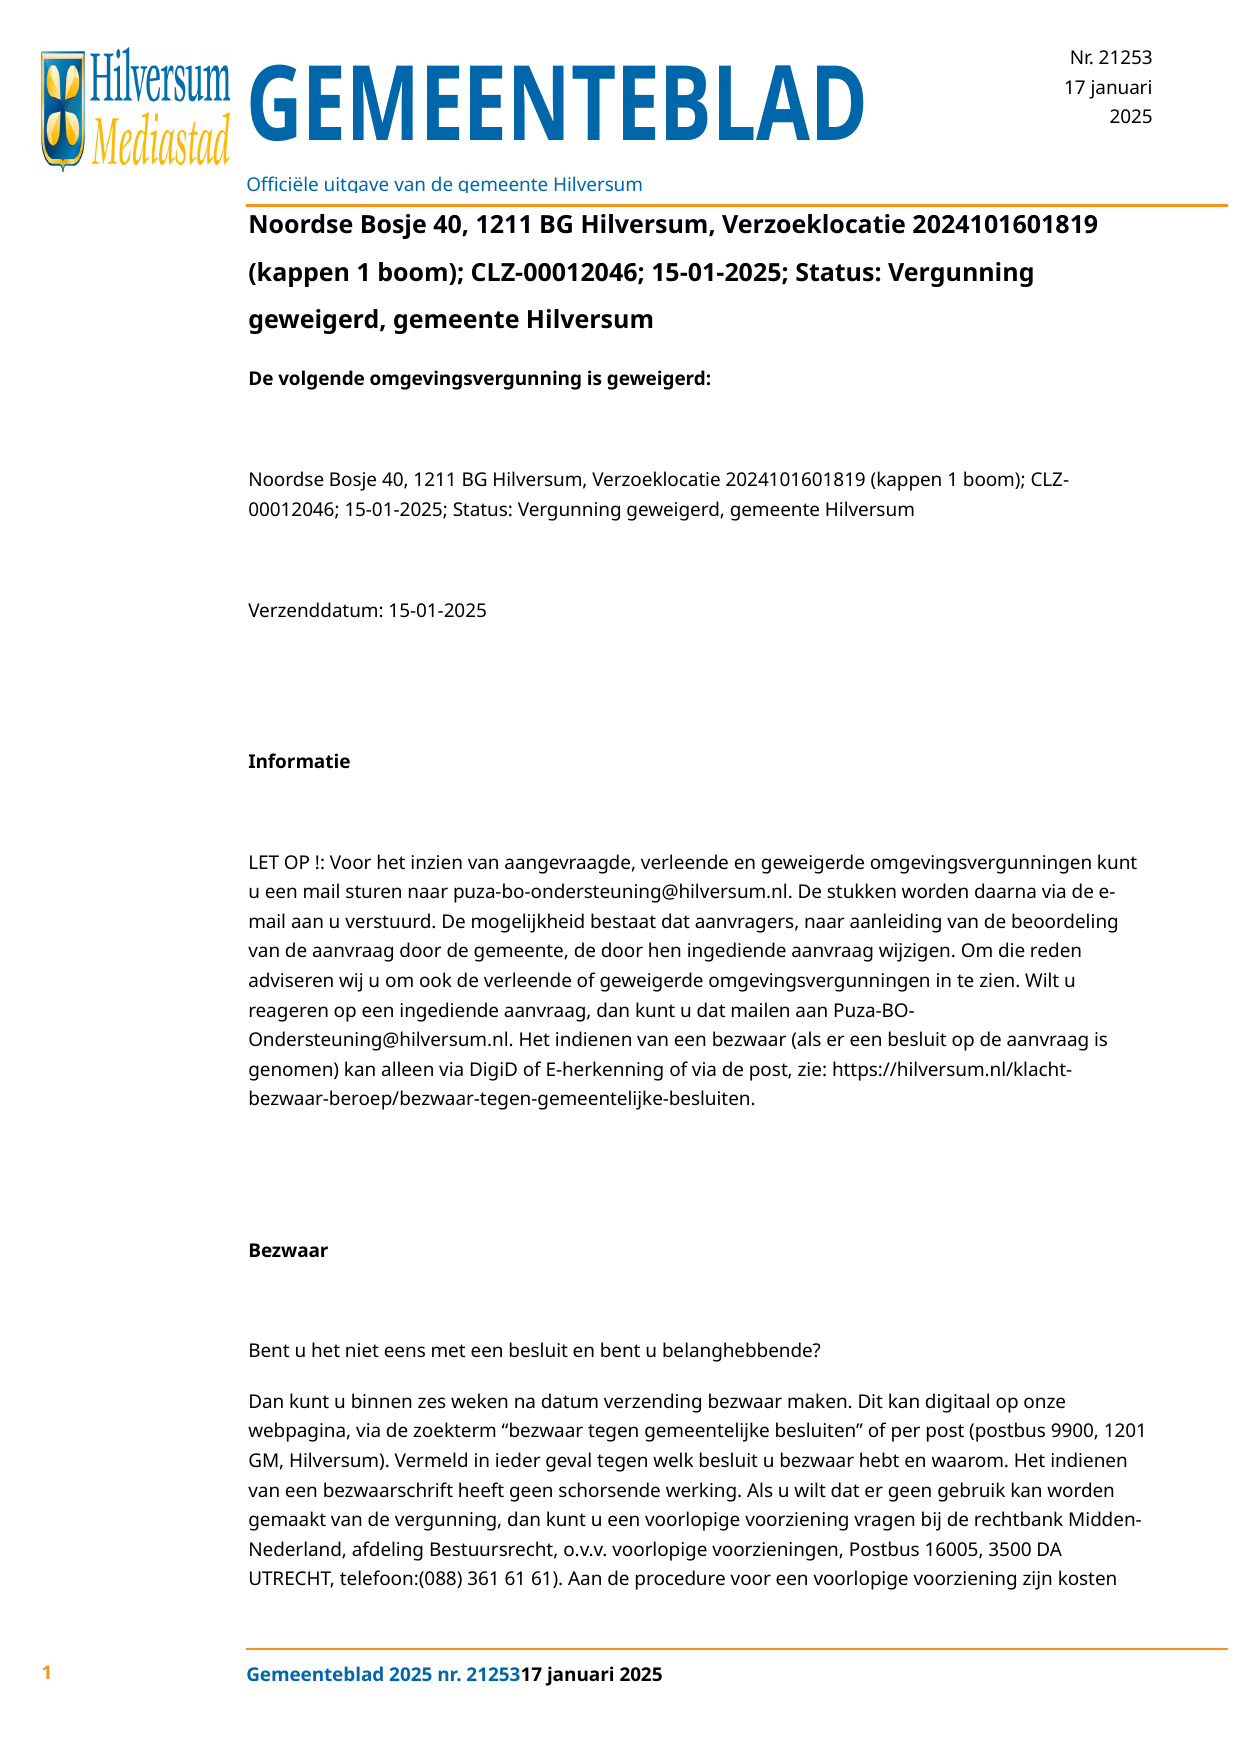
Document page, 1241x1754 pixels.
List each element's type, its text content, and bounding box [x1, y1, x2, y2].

text Bezwaar [248, 1237, 1152, 1262]
text LET OP !: Voor het inzien van aangevraagde, verleende en geweigerde omgevingsvergunningen kunt u een mail sturen naar puza-bo-ondersteuning@hilversum.nl. De stukken worden daarna via de e-mail aan u verstuurd. De mogelijkheid bestaat dat aanvragers, naar aanleiding van de beoordeling van de aanvraag door de gemeente, de door hen ingediende aanvraag wijzigen. Om die reden adviseren wij u om ook de verleende of geweigerde omgevingsvergunningen in te zien. Wilt u reageren op een ingediende aanvraag, dan kunt u dat mailen aan Puza-BO-Ondersteuning@hilversum.nl. Het indienen van een bezwaar (als er een besluit op de aanvraag is genomen) kan alleen via DigiD of E-herkenning of via de post, zie: https://hilversum.nl/klacht-bezwaar-beroep/bezwaar-tegen-gemeentelijke-besluiten. [248, 849, 1152, 1111]
text Noordse Bosje 40, 1211 BG Hilversum, Verzoeklocatie 2024101601819 (kappen 1 boom); CLZ-00012046; 15-01-2025; Status: Vergunning geweigerd, gemeente Hilversum [248, 466, 1152, 522]
text Dan kunt u binnen zes weken na datum verzending bezwaar maken. Dit kan digitaal op onze webpagina, via de zoekterm “bezwaar tegen gemeentelijke besluiten” of per post (postbus 9900, 1201 GM, Hilversum). Vermeld in ieder geval tegen welk besluit u bezwaar hebt en waarom. Het indienen van een bezwaarschrift heeft geen schorsende werking. Als u wilt dat er geen gebruik kan worden gemaakt van de vergunning, dan kunt u een voorlopige voorziening vragen bij de rechtbank Midden-Nederland, afdeling Bestuursrecht, o.v.v. voorlopige voorzieningen, Postbus 16005, 3500 DA UTRECHT, telefoon:(088) 361 61 61). Aan de procedure voor een voorlopige voorziening zijn kosten [248, 1388, 1152, 1591]
text De volgende omgevingsvergunning is geweigerd: [248, 366, 1152, 391]
text Noordse Bosje 40, 1211 BG Hilversum, Verzoeklocatie 2024101601819 (kappen 1 boom); CLZ-00012046; 15-01-2025; Status: Vergunning geweigerd, gemeente Hilversum [248, 207, 1152, 336]
text Verzenddatum: 15-01-2025 [248, 597, 1152, 622]
text Bent u het niet eens met een besluit en bent u belanghebbende? [248, 1338, 1152, 1363]
picture [41, 47, 231, 172]
text Informatie [248, 748, 1152, 774]
